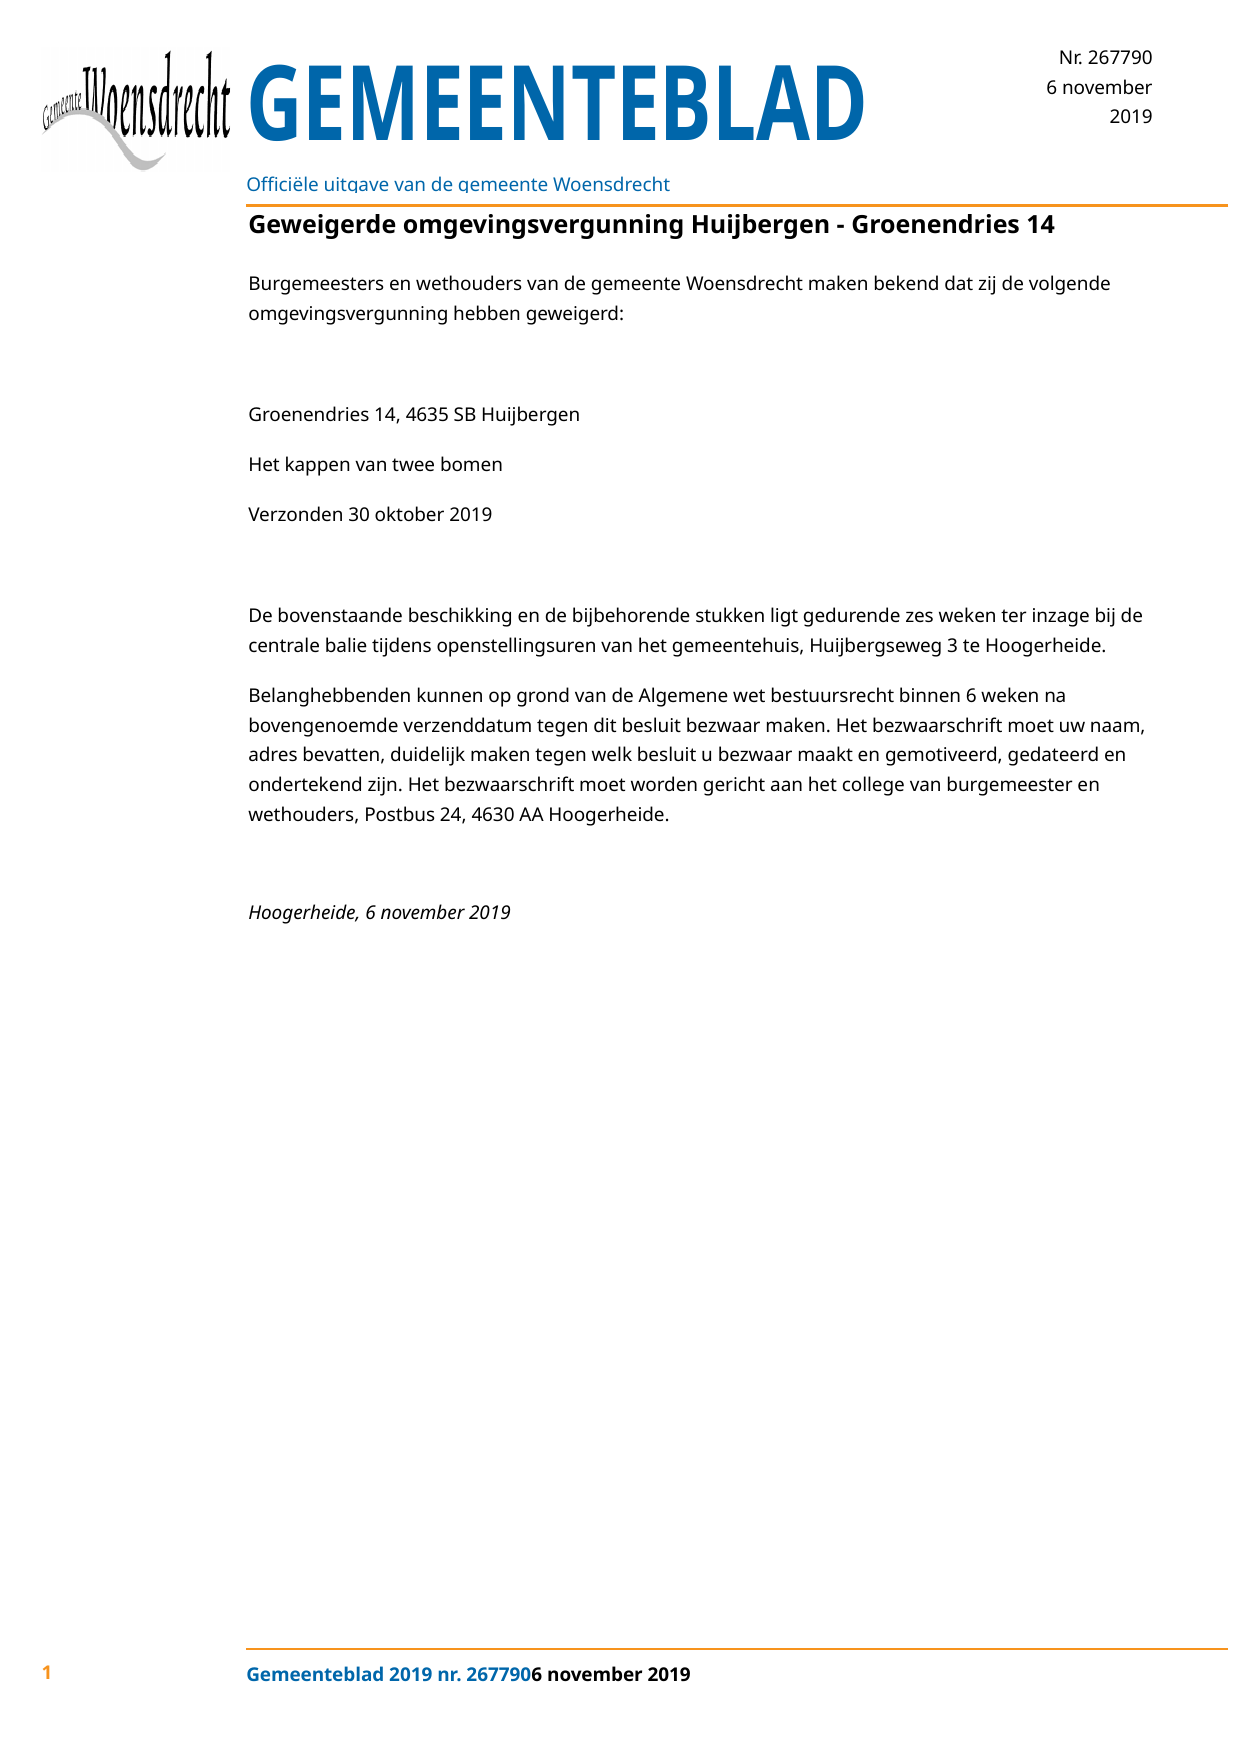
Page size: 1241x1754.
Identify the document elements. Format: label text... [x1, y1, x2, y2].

text De bovenstaande beschikking en de bijbehorende stukken ligt gedurende zes weken ter inzage bij de centrale balie tijdens openstellingsuren van het gemeentehuis, Huijbergseweg 3 te Hoogerheide. [248, 602, 1152, 658]
text Geweigerde omgevingsvergunning Huijbergen - Groenendries 14 [248, 207, 1152, 241]
picture [41, 47, 231, 172]
text Groenendries 14, 4635 SB Huijbergen [248, 401, 1152, 426]
text Hoogerheide, 6 november 2019 [248, 899, 1152, 925]
text Het kappen van twee bomen [248, 451, 1152, 477]
text Burgemeesters en wethouders van de gemeente Woensdrecht maken bekend dat zij de volgende omgevingsvergunning hebben geweigerd: [248, 270, 1152, 326]
text Verzonden 30 oktober 2019 [248, 502, 1152, 527]
text Belanghebbenden kunnen op grond van de Algemene wet bestuursrecht binnen 6 weken na bovengenoemde verzenddatum tegen dit besluit bezwaar maken. Het bezwaarschrift moet uw naam, adres bevatten, duidelijk maken tegen welk besluit u bezwaar maakt en gemotiveerd, gedateerd en ondertekend zijn. Het bezwaarschrift moet worden gericht aan het college van burgemeester en wethouders, Postbus 24, 4630 AA Hoogerheide. [248, 682, 1152, 826]
